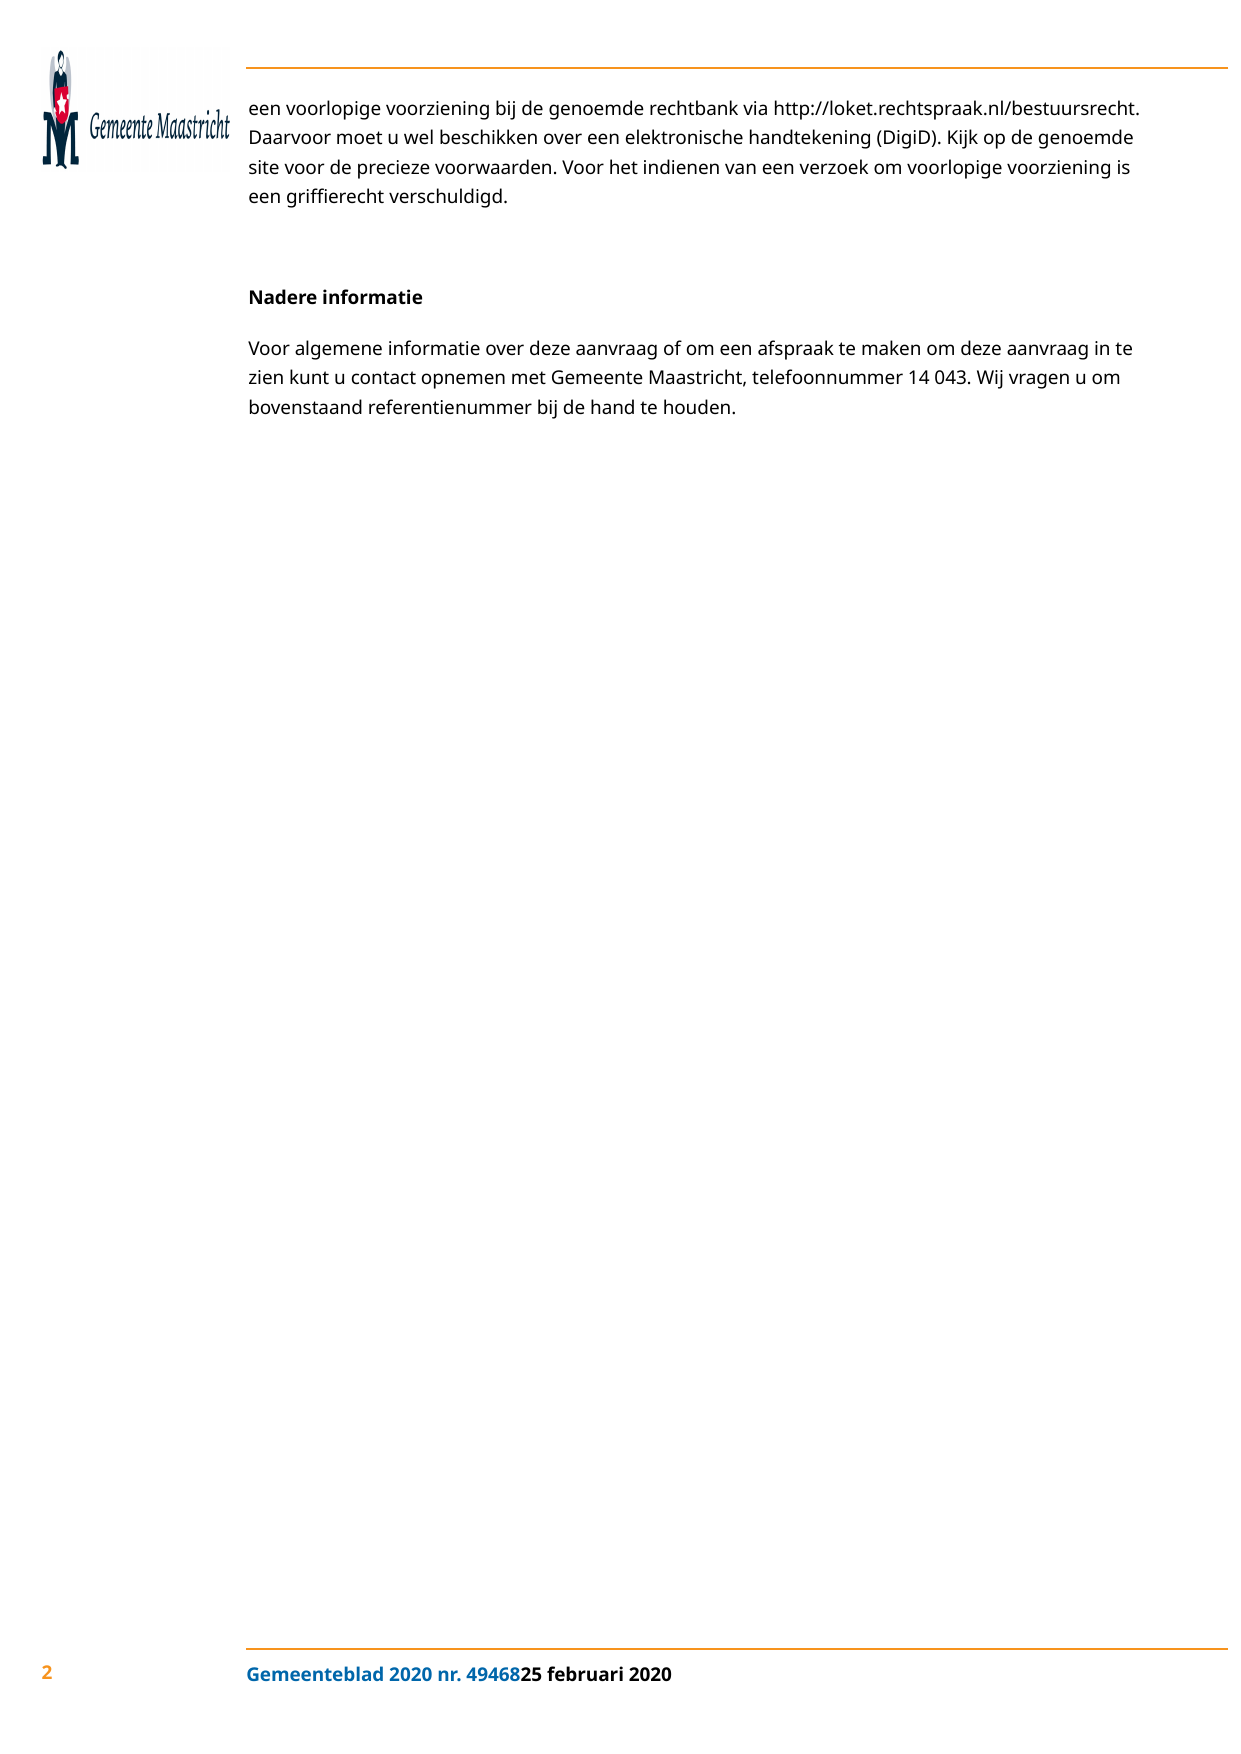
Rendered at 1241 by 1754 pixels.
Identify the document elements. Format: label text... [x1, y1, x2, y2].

text Voor algemene informatie over deze aanvraag of om een afspraak te maken om deze aanvraag in te zien kunt u contact opnemen met Gemeente Maastricht, telefoonnummer 14 043. Wij vragen u om bovenstaand referentienummer bij de hand te houden. [248, 335, 1152, 420]
text een voorlopige voorziening bij de genoemde rechtbank via http://loket.rechtspraak.nl/bestuursrecht. Daarvoor moet u wel beschikken over een elektronische handtekening (DigiD). Kijk op de genoemde site voor de precieze voorwaarden. Voor het indienen van een verzoek om voorlopige voorziening is een griffierecht verschuldigd. [248, 95, 1152, 209]
picture [41, 47, 231, 172]
text Nadere informatie [248, 284, 1152, 310]
